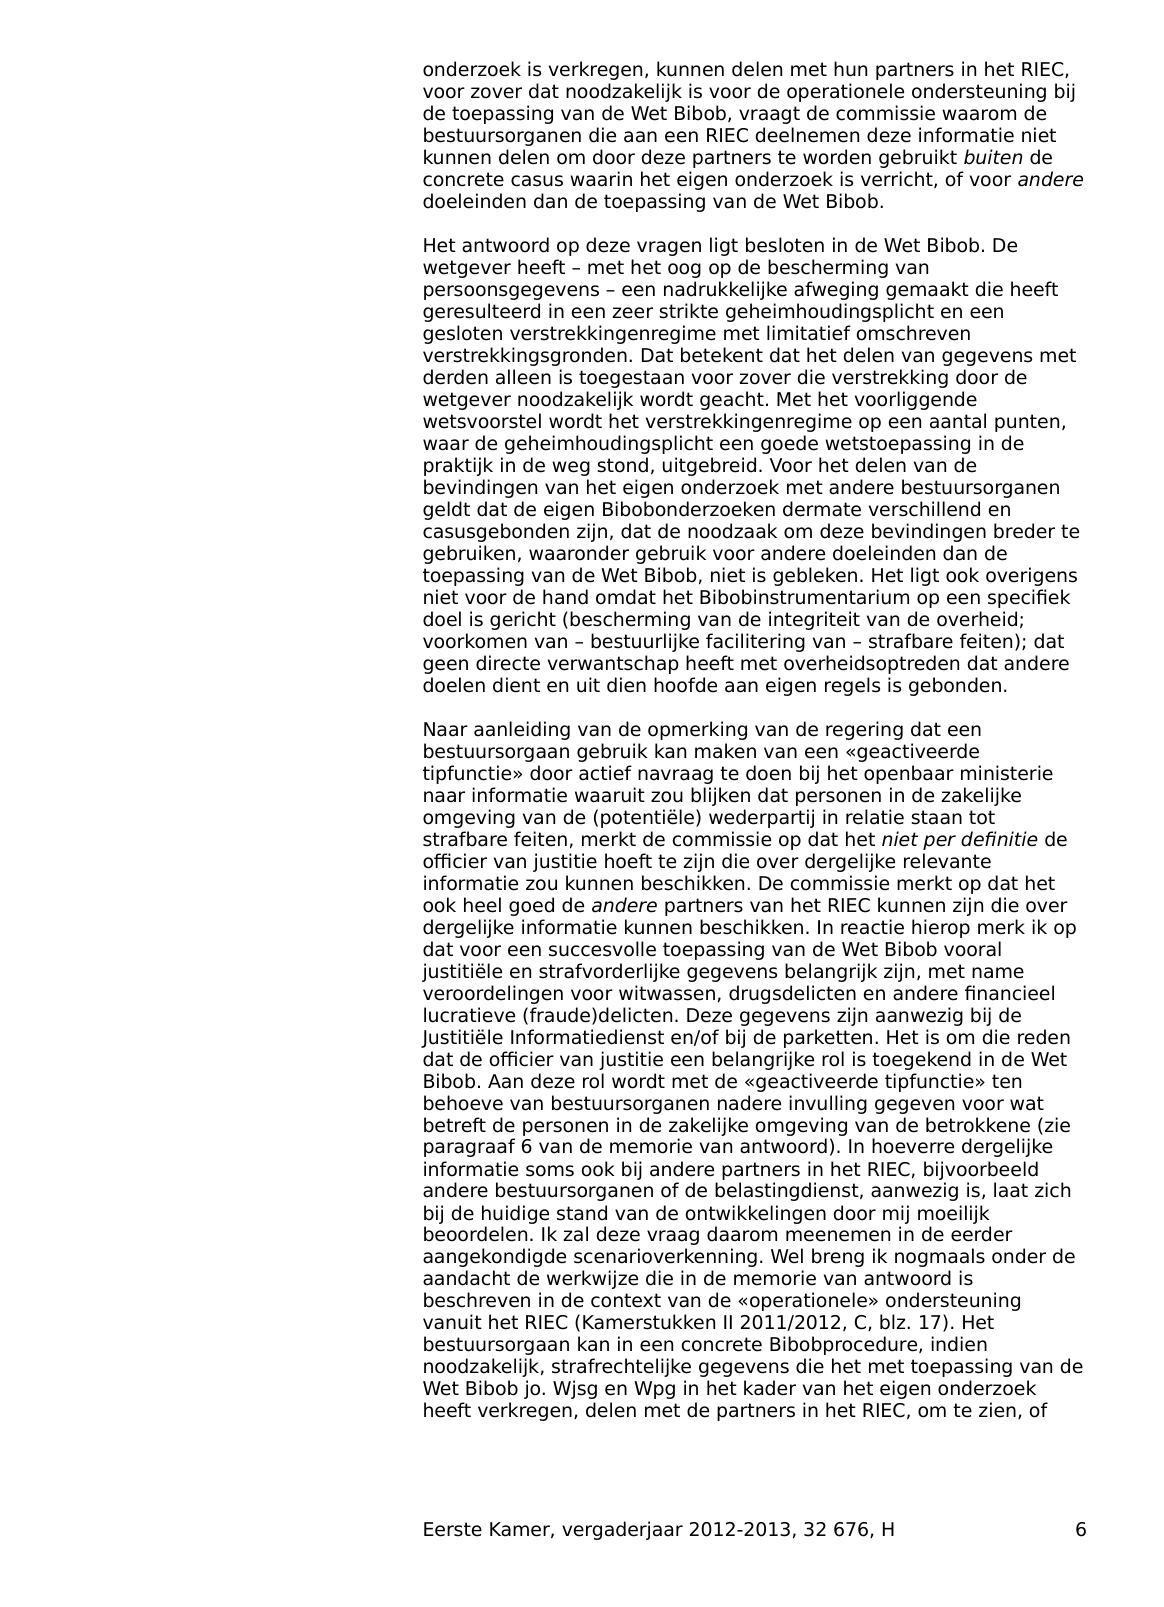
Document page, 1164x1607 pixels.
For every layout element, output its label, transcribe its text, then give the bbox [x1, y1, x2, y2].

text onderzoek is verkregen, kunnen delen met hun partners in het RIEC, voor zover dat noodzakelijk is voor de operationele ondersteuning bij de toepassing van de Wet Bibob, vraagt de commissie waarom de bestuursorganen die aan een RIEC deelnemen deze informatie niet kunnen delen om door deze partners te worden gebruikt buiten de concrete casus waarin het eigen onderzoek is verricht, of voor andere doeleinden dan de toepassing van de Wet Bibob. [422, 59, 1087, 213]
text Naar aanleiding van de opmerking van de regering dat een bestuursorgaan gebruik kan maken van een «geactiveerde tipfunctie» door actief navraag te doen bij het openbaar ministerie naar informatie waaruit zou blijken dat personen in de zakelijke omgeving van de (potentiële) wederpartij in relatie staan tot strafbare feiten, merkt de commissie op dat het niet per definitie de officier van justitie hoeft te zijn die over dergelijke relevante informatie zou kunnen beschikken. De commissie merkt op dat het ook heel goed de andere partners van het RIEC kunnen zijn die over dergelijke informatie kunnen beschikken. In reactie hierop merk ik op dat voor een succesvolle toepassing van de Wet Bibob vooral justitiële en strafvorderlijke gegevens belangrijk zijn, met name veroordelingen voor witwassen, drugsdelicten en andere financieel lucratieve (fraude)delicten. Deze gegevens zijn aanwezig bij de Justitiële Informatiedienst en/of bij de parketten. Het is om die reden dat de officier van justitie een belangrijke rol is toegekend in de Wet Bibob. Aan deze rol wordt met de «geactiveerde tipfunctie» ten behoeve van bestuursorganen nadere invulling gegeven voor wat betreft de personen in de zakelijke omgeving van de betrokkene (zie paragraaf 6 van de memorie van antwoord). In hoeverre dergelijke informatie soms ook bij andere partners in het RIEC, bijvoorbeeld andere bestuursorganen of de belastingdienst, aanwezig is, laat zich bij de huidige stand van de ontwikkelingen door mij moeilijk beoordelen. Ik zal deze vraag daarom meenemen in de eerder aangekondigde scenarioverkenning. Wel breng ik nogmaals onder de aandacht de werkwijze die in de memorie van antwoord is beschreven in de context van de «operationele» ondersteuning vanuit het RIEC (Kamerstukken II 2011/2012, C, blz. 17). Het bestuursorgaan kan in een concrete Bibobprocedure, indien noodzakelijk, strafrechtelijke gegevens die het met toepassing van de Wet Bibob jo. Wjsg en Wpg in het kader van het eigen onderzoek heeft verkregen, delen met de partners in het RIEC, om te zien, of [422, 719, 1087, 1422]
text Het antwoord op deze vragen ligt besloten in de Wet Bibob. De wetgever heeft – met het oog op de bescherming van persoonsgegevens – een nadrukkelijke afweging gemaakt die heeft geresulteerd in een zeer strikte geheimhoudingsplicht en een gesloten verstrekkingenregime met limitatief omschreven verstrekkingsgronden. Dat betekent dat het delen van gegevens met derden alleen is toegestaan voor zover die verstrekking door de wetgever noodzakelijk wordt geacht. Met het voorliggende wetsvoorstel wordt het verstrekkingenregime op een aantal punten, waar de geheimhoudingsplicht een goede wetstoepassing in de praktijk in de weg stond, uitgebreid. Voor het delen van de bevindingen van het eigen onderzoek met andere bestuursorganen geldt dat de eigen Bibobonderzoeken dermate verschillend en casusgebonden zijn, dat de noodzaak om deze bevindingen breder te gebruiken, waaronder gebruik voor andere doeleinden dan de toepassing van de Wet Bibob, niet is gebleken. Het ligt ook overigens niet voor de hand omdat het Bibobinstrumentarium op een specifiek doel is gericht (bescherming van de integriteit van de overheid; voorkomen van – bestuurlijke facilitering van – strafbare feiten); dat geen directe verwantschap heeft met overheidsoptreden dat andere doelen dient en uit dien hoofde aan eigen regels is gebonden. [422, 235, 1087, 697]
